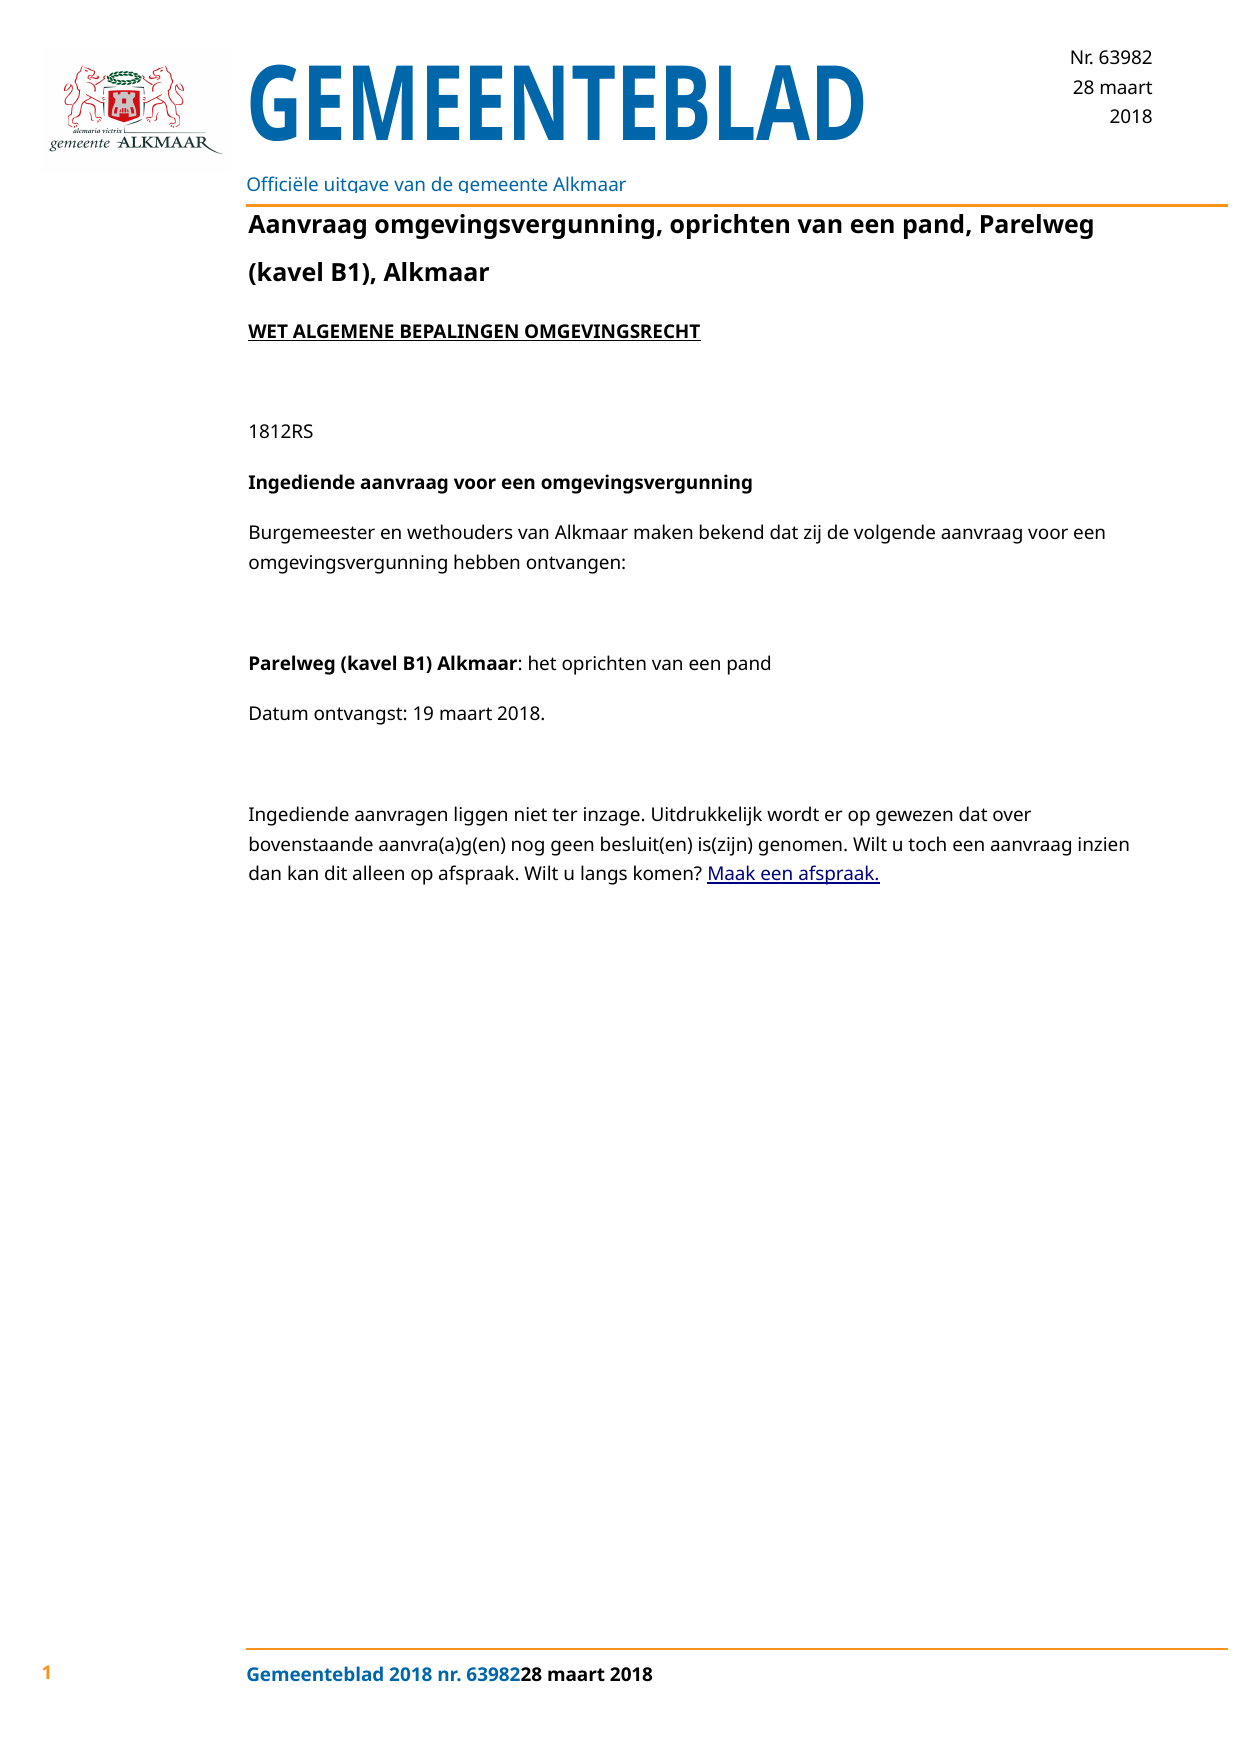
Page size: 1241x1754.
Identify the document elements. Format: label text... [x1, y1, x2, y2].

text Ingediende aanvraag voor een omgevingsvergunning [248, 469, 1152, 495]
text Burgemeester en wethouders van Alkmaar maken bekend dat zij de volgende aanvraag voor een omgevingsvergunning hebben ontvangen: [248, 519, 1152, 575]
text Ingediende aanvragen liggen niet ter inzage. Uitdrukkelijk wordt er op gewezen dat over bovenstaande aanvra(a)g(en) nog geen besluit(en) is(zijn) genomen. Wilt u toch een aanvraag inzien dan kan dit alleen op afspraak. Wilt u langs komen? Maak een afspraak. [248, 801, 1152, 886]
picture [41, 47, 231, 172]
text WET ALGEMENE BEPALINGEN OMGEVINGSRECHT [248, 318, 1152, 344]
text Aanvraag omgevingsvergunning, oprichten van een pand, Parelweg (kavel B1), Alkmaar [248, 207, 1152, 288]
text Datum ontvangst: 19 maart 2018. [248, 700, 1152, 726]
text 1812RS [248, 419, 1152, 444]
text Parelweg (kavel B1) Alkmaar: het oprichten van een pand [248, 650, 1152, 676]
